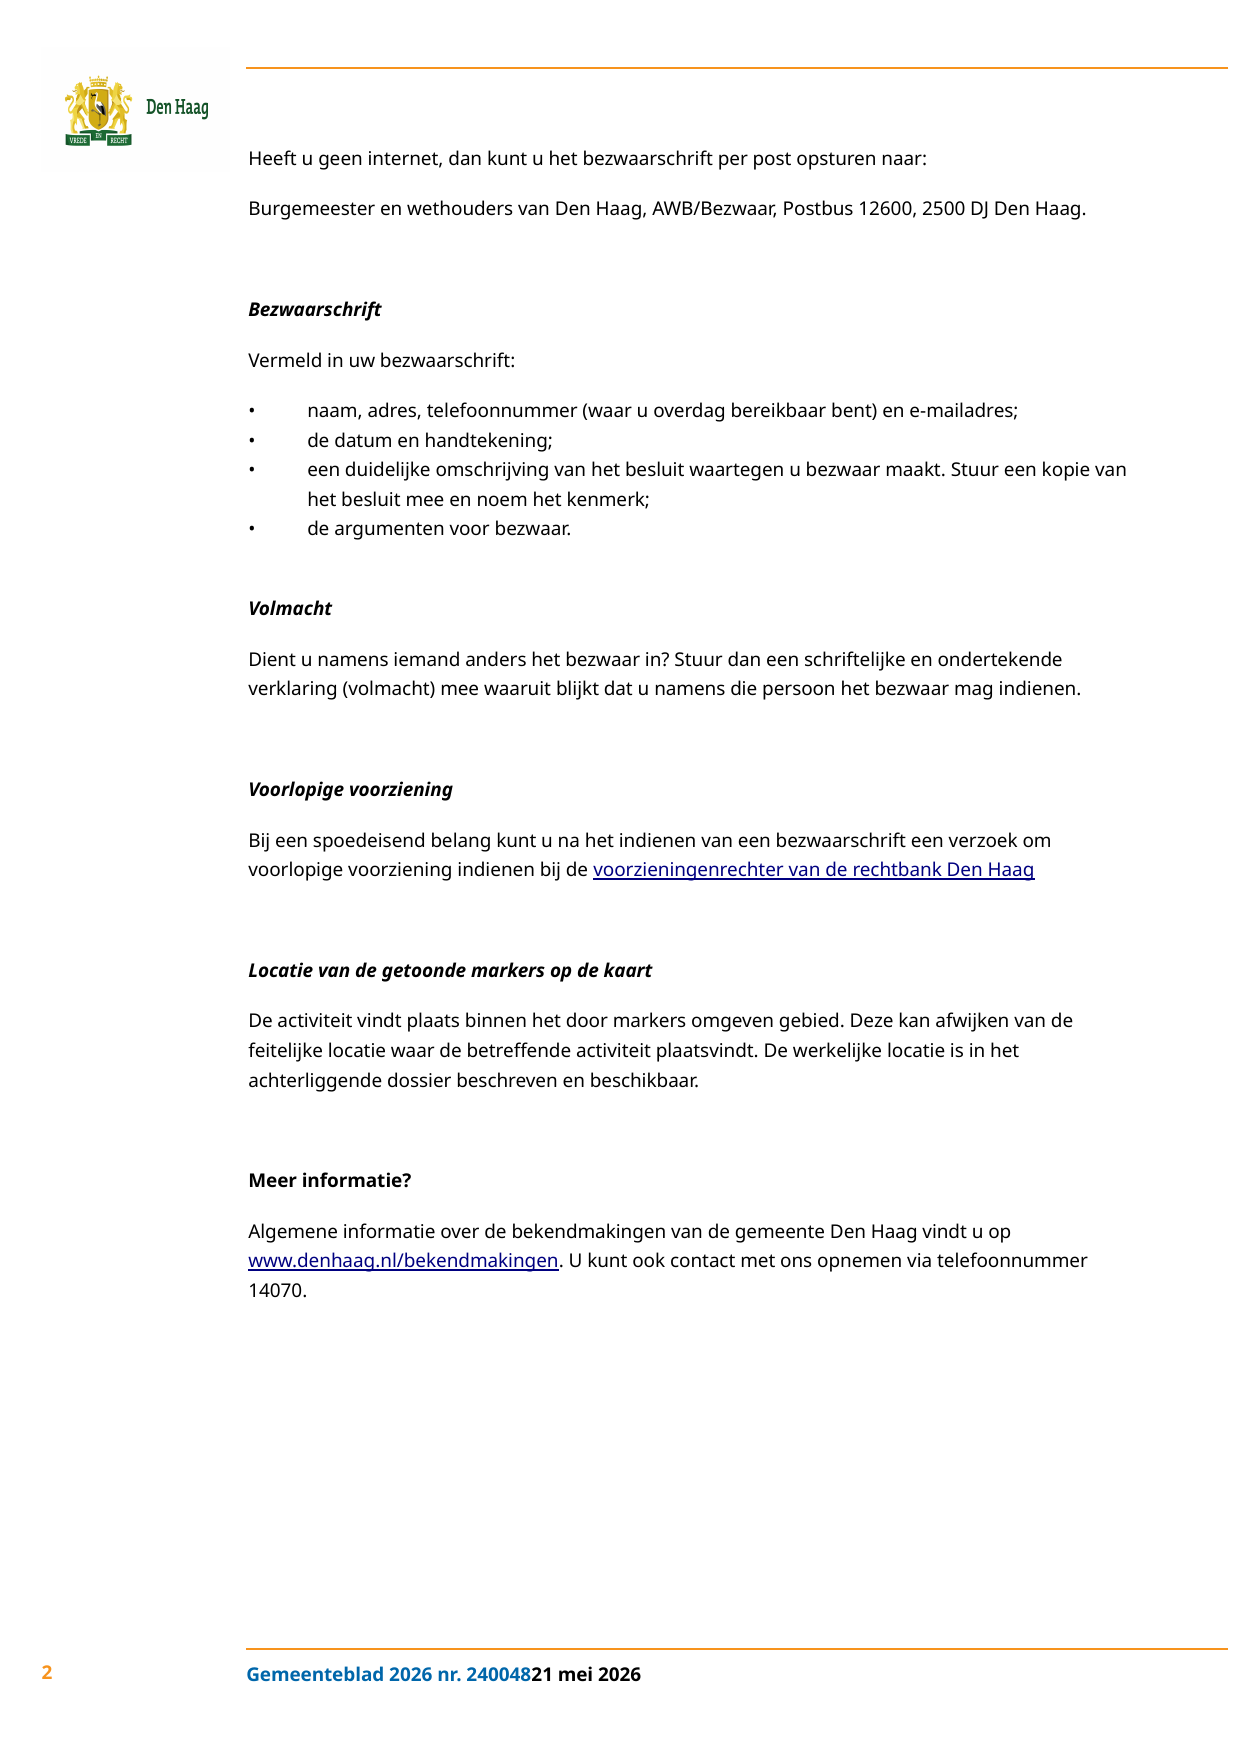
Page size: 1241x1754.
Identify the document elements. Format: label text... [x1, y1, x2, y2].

text Burgemeester en wethouders van Den Haag, AWB/Bezwaar, Postbus 12600, 2500 DJ Den Haag. [248, 196, 1152, 221]
text Vermeld in uw bezwaarschrift: [248, 347, 1152, 373]
text Locatie van de getoonde markers op de kaart [248, 957, 1152, 983]
text Heeft u geen internet, dan kunt u het bezwaarschrift per post opsturen naar: [248, 145, 1152, 171]
picture [41, 47, 231, 172]
text Voorlopige voorziening [248, 776, 1152, 802]
text Volmacht [248, 596, 1152, 621]
list een duidelijke omschrijving van het besluit waartegen u bezwaar maakt. Stuur een kopie van het besluit mee en noem het kenmerk; [248, 456, 1152, 512]
text De activiteit vindt plaats binnen het door markers omgeven gebied. Deze kan afwijken van de feitelijke locatie waar de betreffende activiteit plaatsvindt. De werkelijke locatie is in het achterliggende dossier beschreven en beschikbaar. [248, 1008, 1152, 1093]
text Dient u namens iemand anders het bezwaar in? Stuur dan een schriftelijke en ondertekende verklaring (volmacht) mee waaruit blijkt dat u namens die persoon het bezwaar mag indienen. [248, 646, 1152, 701]
text Bezwaarschrift [248, 296, 1152, 322]
list de argumenten voor bezwaar. [248, 516, 1152, 541]
text Meer informatie? [248, 1168, 1152, 1193]
list naam, adres, telefoonnummer (waar u overdag bereikbaar bent) en e-mailadres; [248, 397, 1152, 423]
list de datum en handtekening; [248, 427, 1152, 453]
text Algemene informatie over de bekendmakingen van de gemeente Den Haag vindt u op www.denhaag.nl/bekendmakingen. U kunt ook contact met ons opnemen via telefoonnummer 14070. [248, 1218, 1152, 1303]
text Bij een spoedeisend belang kunt u na het indienen van een bezwaarschrift een verzoek om voorlopige voorziening indienen bij de voorzieningenrechter van de rechtbank Den Haag [248, 827, 1152, 882]
